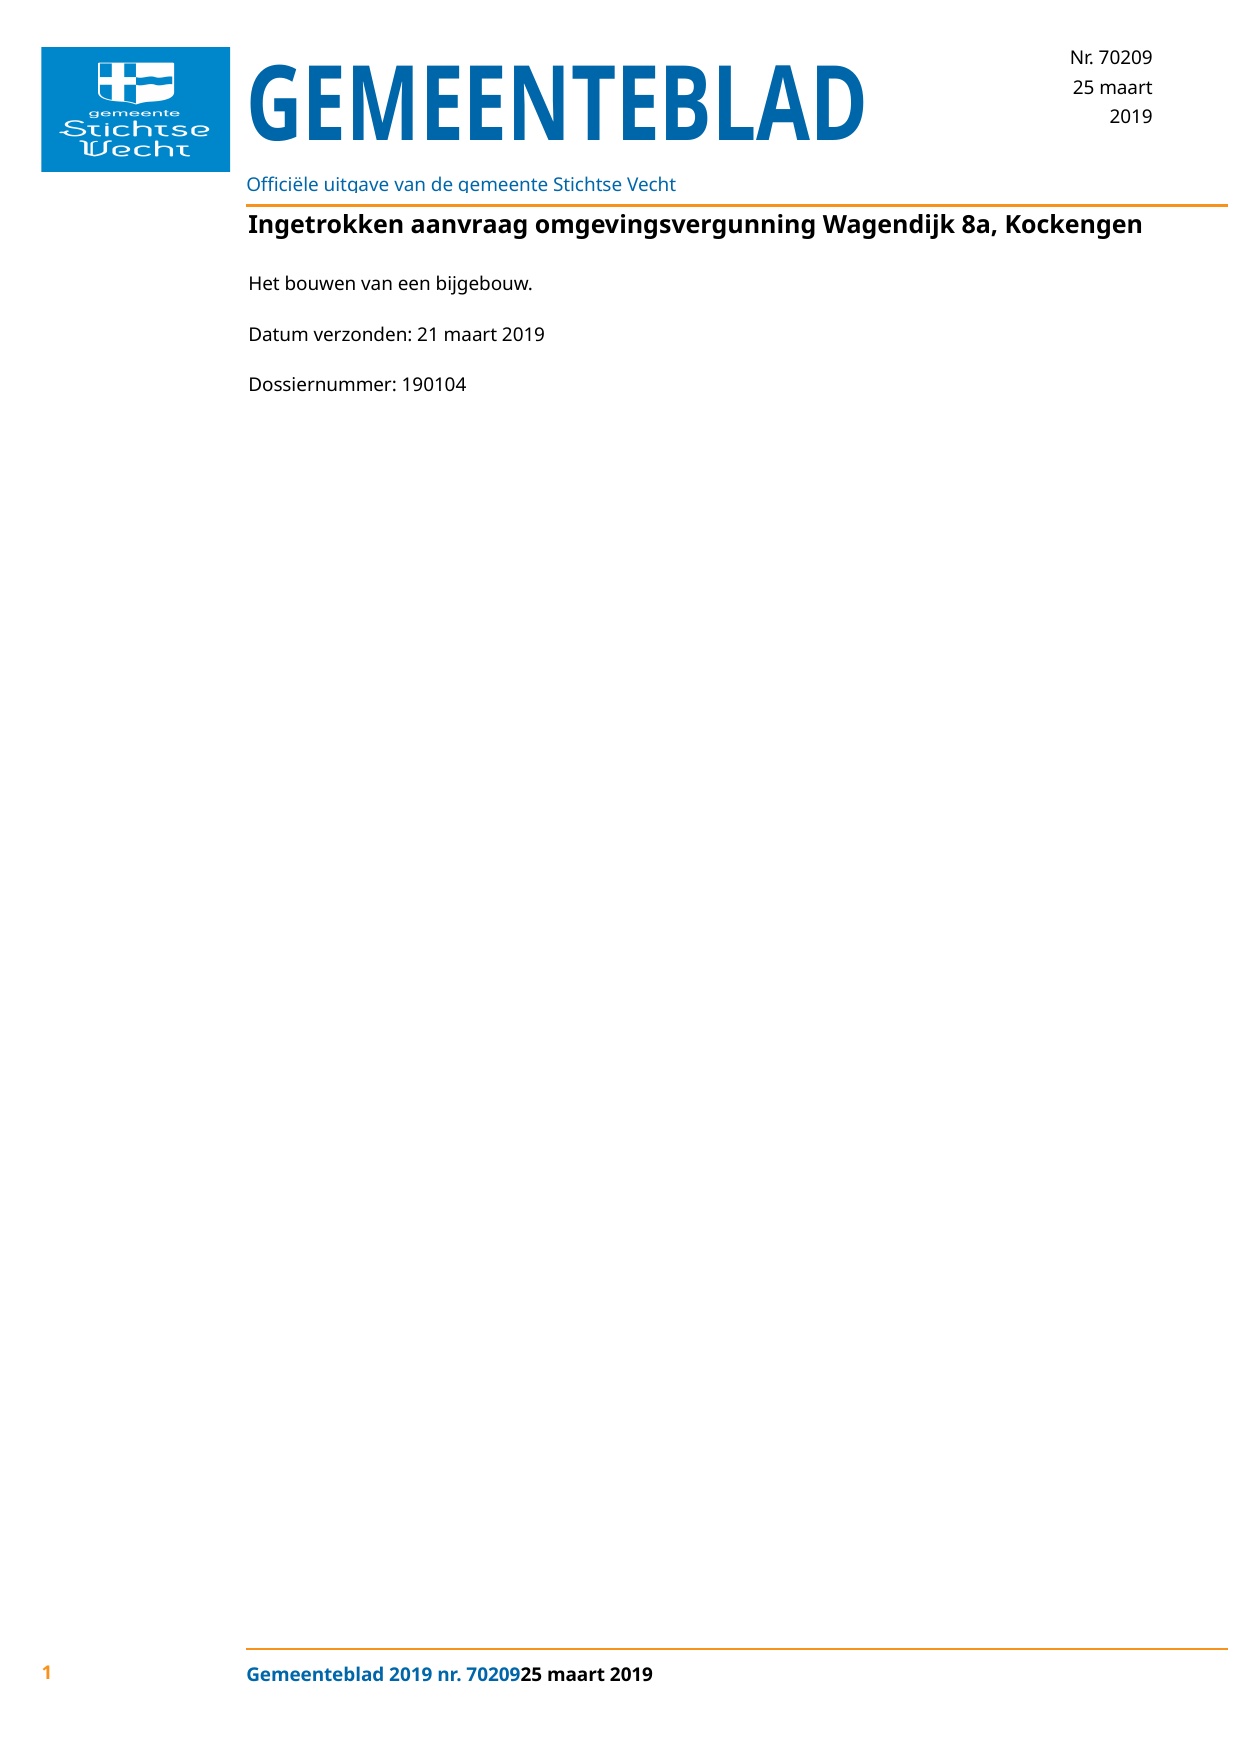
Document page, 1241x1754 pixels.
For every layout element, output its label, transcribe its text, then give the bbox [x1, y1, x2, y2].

text Ingetrokken aanvraag omgevingsvergunning Wagendijk 8a, Kockengen [248, 207, 1152, 241]
picture [99, 63, 135, 101]
picture [137, 63, 174, 103]
text Dossiernummer: 190104 [248, 371, 1152, 397]
text Het bouwen van een bijgebouw. [248, 270, 1152, 296]
text Datum verzonden: 21 maart 2019 [248, 321, 1152, 346]
